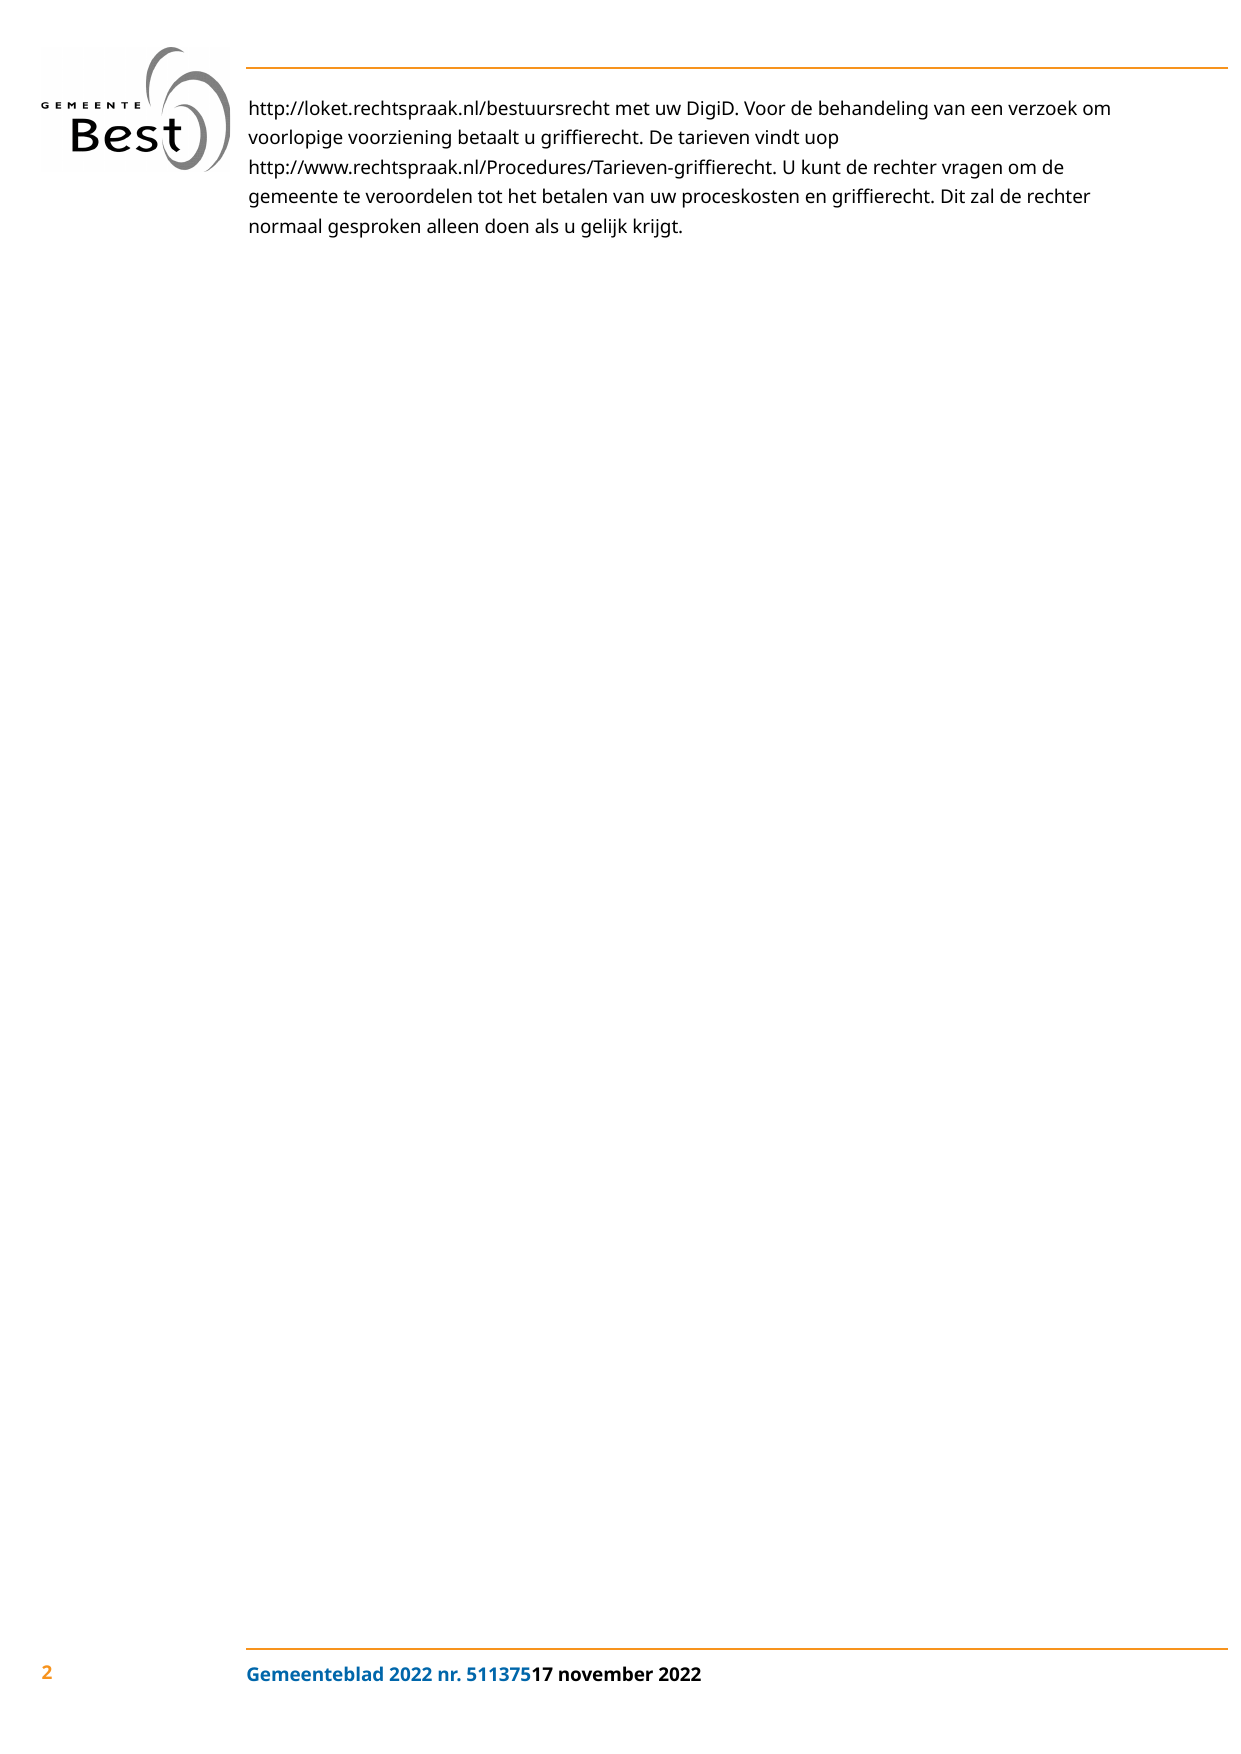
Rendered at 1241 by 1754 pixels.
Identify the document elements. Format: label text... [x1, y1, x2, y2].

text http://loket.rechtspraak.nl/bestuursrecht met uw DigiD. Voor de behandeling van een verzoek om voorlopige voorziening betaalt u griffierecht. De tarieven vindt uop http://www.rechtspraak.nl/Procedures/Tarieven-griffierecht. U kunt de rechter vragen om de gemeente te veroordelen tot het betalen van uw proceskosten en griffierecht. Dit zal de rechter normaal gesproken alleen doen als u gelijk krijgt. [248, 95, 1152, 239]
picture [41, 47, 231, 172]
